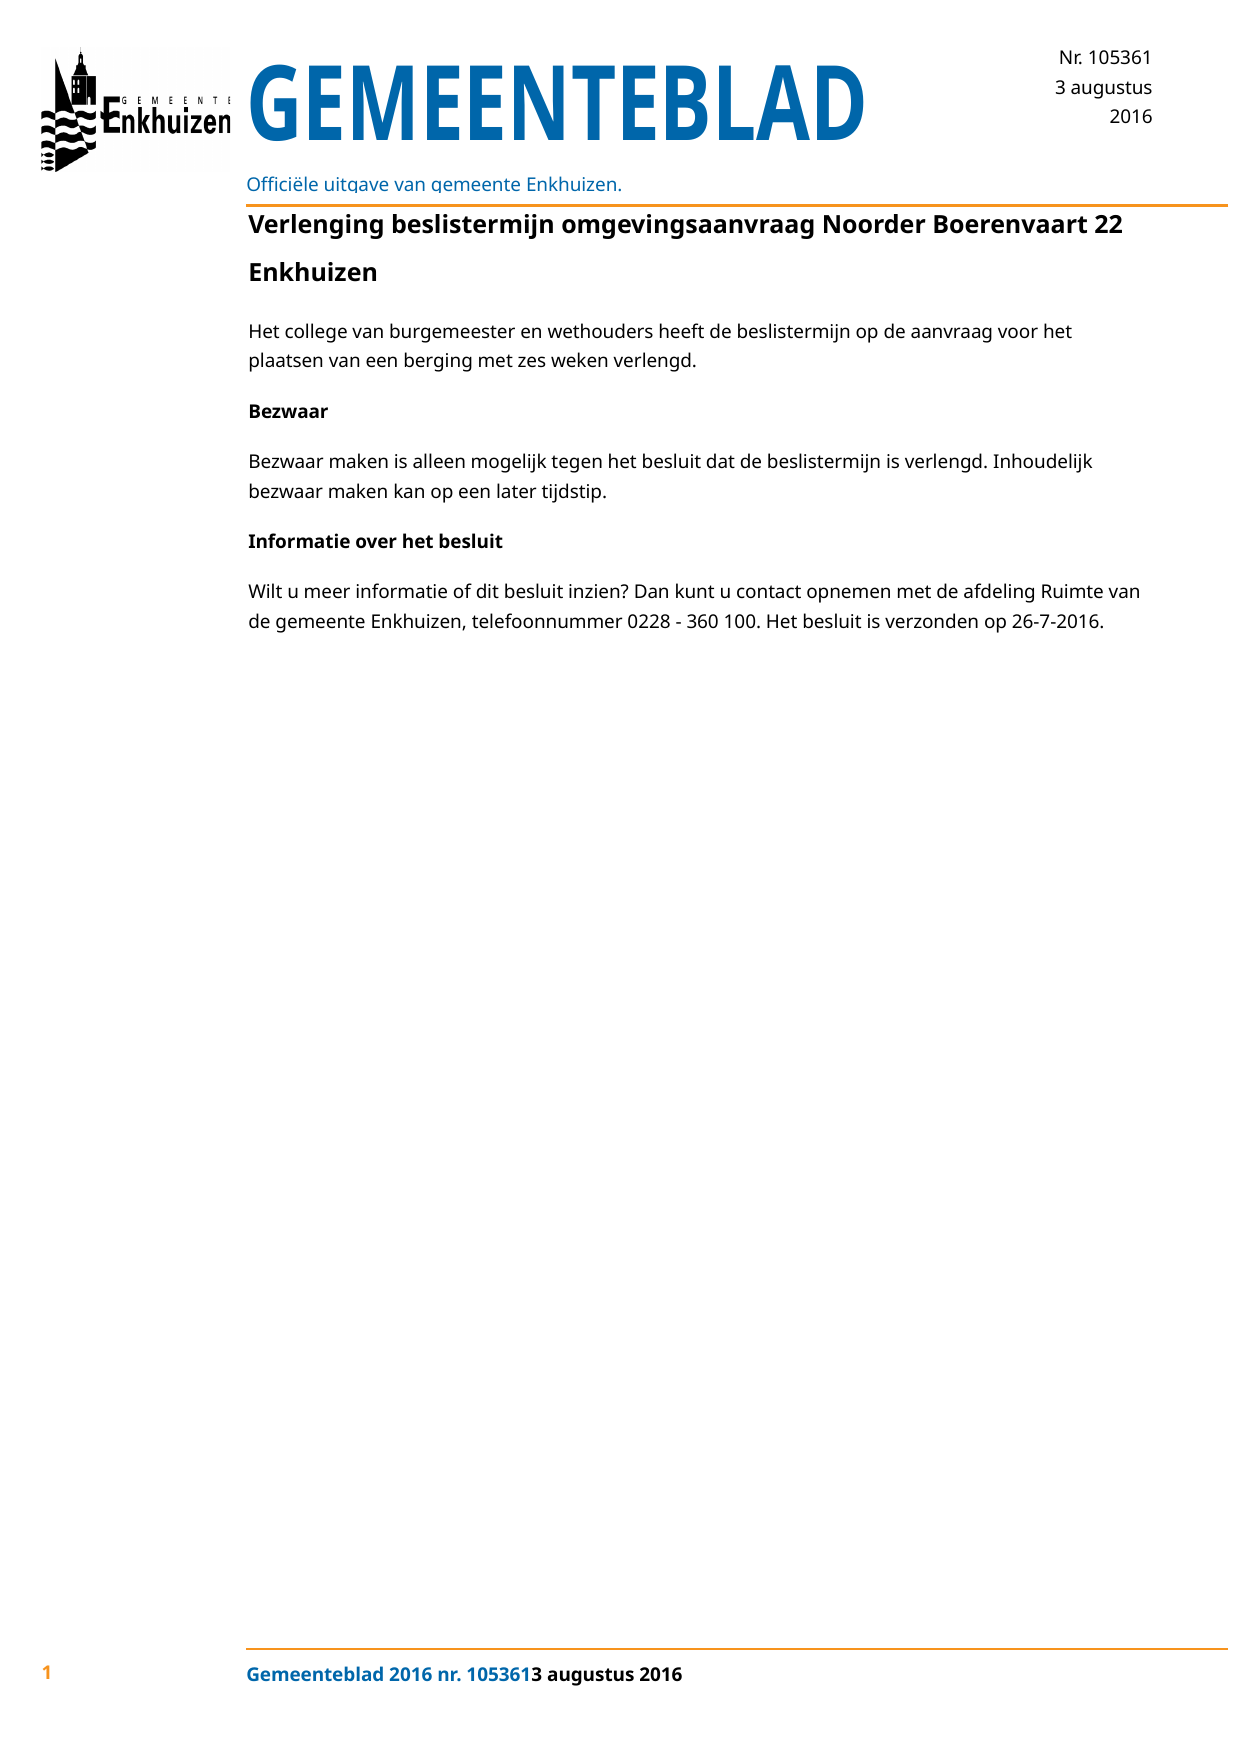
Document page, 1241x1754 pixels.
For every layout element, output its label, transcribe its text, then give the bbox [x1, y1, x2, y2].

text Het college van burgemeester en wethouders heeft de beslistermijn op de aanvraag voor het plaatsen van een berging met zes weken verlengd. [248, 318, 1152, 373]
text Wilt u meer informatie of dit besluit inzien? Dan kunt u contact opnemen met de afdeling Ruimte van de gemeente Enkhuizen, telefoonnummer 0228 - 360 100. Het besluit is verzonden op 26-7-2016. [248, 579, 1152, 634]
text Bezwaar [248, 398, 1152, 424]
text Bezwaar maken is alleen mogelijk tegen het besluit dat de beslistermijn is verlengd. Inhoudelijk bezwaar maken kan op een later tijdstip. [248, 448, 1152, 504]
text Informatie over het besluit [248, 528, 1152, 554]
picture [41, 47, 231, 172]
text Verlenging beslistermijn omgevingsaanvraag Noorder Boerenvaart 22 Enkhuizen [248, 207, 1152, 288]
